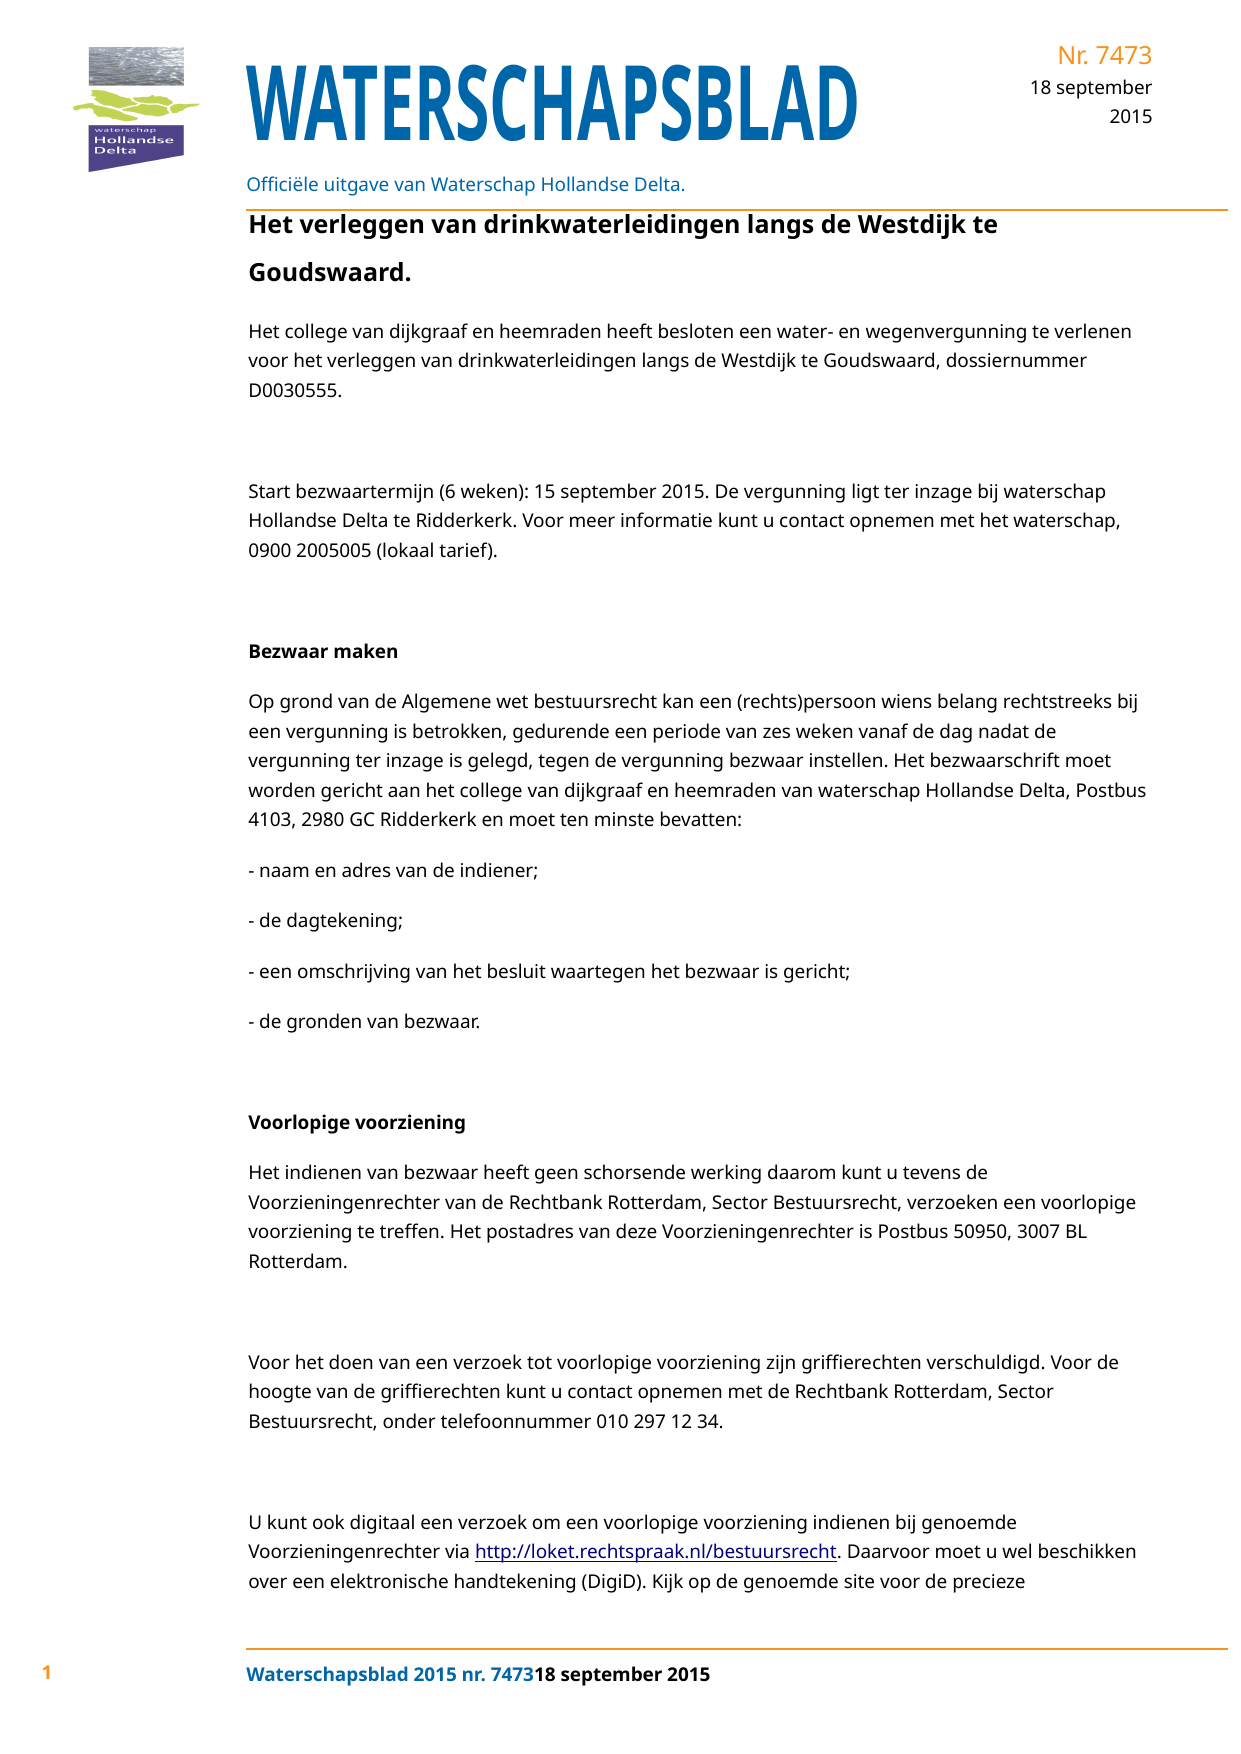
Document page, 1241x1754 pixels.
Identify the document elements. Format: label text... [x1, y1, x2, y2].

text - de dagtekening; [248, 907, 1152, 933]
text - een omschrijving van het besluit waartegen het bezwaar is gericht; [248, 958, 1152, 984]
text U kunt ook digitaal een verzoek om een voorlopige voorziening indienen bij genoemde Voorzieningenrechter via http://loket.rechtspraak.nl/bestuursrecht. Daarvoor moet u wel beschikken over een elektronische handtekening (DigiD). Kijk op de genoemde site voor de precieze [248, 1509, 1152, 1594]
text Bezwaar maken [248, 638, 1152, 664]
picture [41, 47, 231, 172]
text Voorlopige voorziening [248, 1109, 1152, 1135]
text Het indienen van bezwaar heeft geen schorsende werking daarom kunt u tevens de Voorzieningenrechter van de Rechtbank Rotterdam, Sector Bestuursrecht, verzoeken een voorlopige voorziening te treffen. Het postadres van deze Voorzieningenrechter is Postbus 50950, 3007 BL Rotterdam. [248, 1159, 1152, 1274]
text Voor het doen van een verzoek tot voorlopige voorziening zijn griffierechten verschuldigd. Voor de hoogte van de griffierechten kunt u contact opnemen met de Rechtbank Rotterdam, Sector Bestuursrecht, onder telefoonnummer 010 297 12 34. [248, 1349, 1152, 1434]
text Start bezwaartermijn (6 weken): 15 september 2015. De vergunning ligt ter inzage bij waterschap Hollandse Delta te Ridderkerk. Voor meer informatie kunt u contact opnemen met het waterschap, 0900 2005005 (lokaal tarief). [248, 478, 1152, 563]
text - naam en adres van de indiener; [248, 857, 1152, 883]
text Op grond van de Algemene wet bestuursrecht kan een (rechts)persoon wiens belang rechtstreeks bij een vergunning is betrokken, gedurende een periode van zes weken vanaf de dag nadat de vergunning ter inzage is gelegd, tegen de vergunning bezwaar instellen. Het bezwaarschrift moet worden gericht aan het college van dijkgraaf en heemraden van waterschap Hollandse Delta, Postbus 4103, 2980 GC Ridderkerk en moet ten minste bevatten: [248, 688, 1152, 832]
text Het college van dijkgraaf en heemraden heeft besloten een water- en wegenvergunning te verlenen voor het verleggen van drinkwaterleidingen langs de Westdijk te Goudswaard, dossiernummer D0030555. [248, 318, 1152, 403]
text Het verleggen van drinkwaterleidingen langs de Westdijk te Goudswaard. [248, 211, 1152, 288]
text - de gronden van bezwaar. [248, 1008, 1152, 1034]
